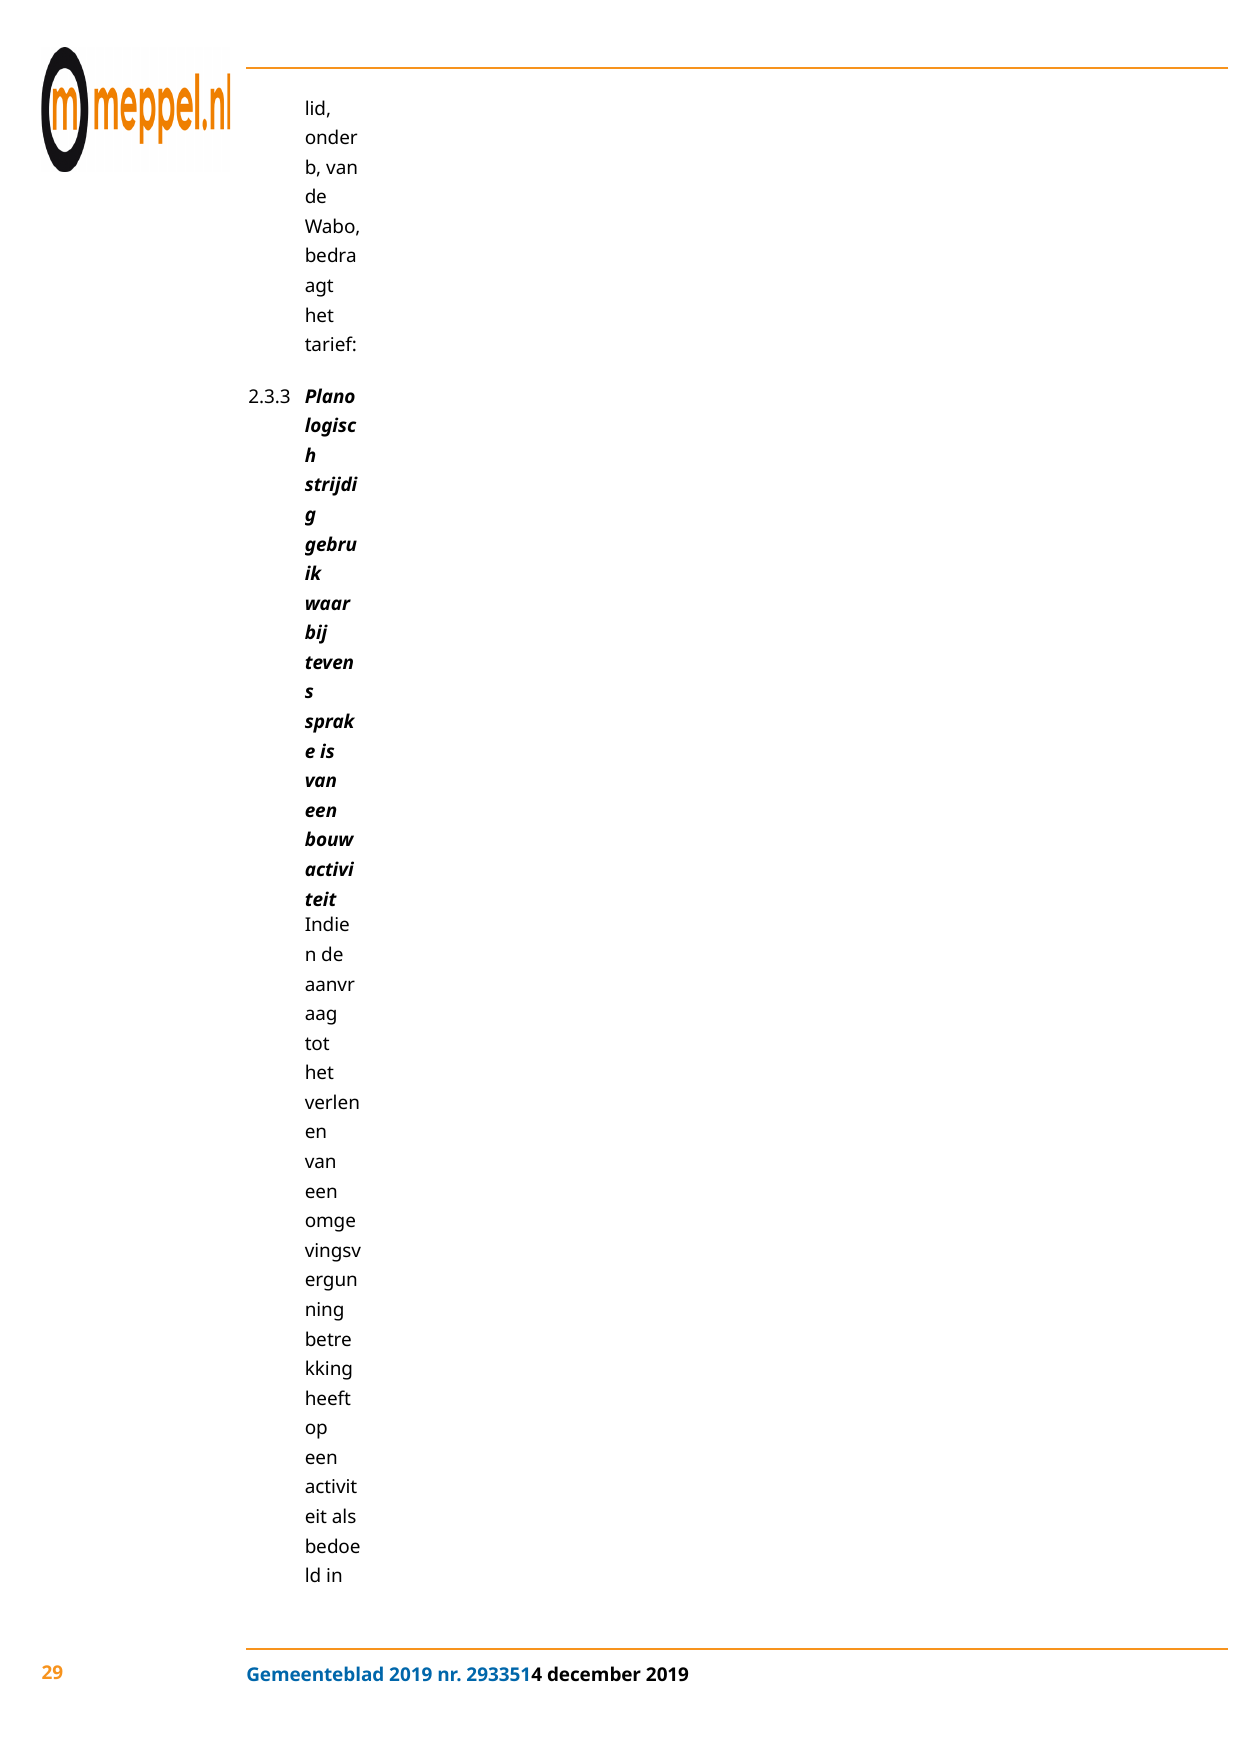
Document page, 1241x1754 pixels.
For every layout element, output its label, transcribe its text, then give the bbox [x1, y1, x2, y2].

table_cell lid, onder b, van de Wabo, bedraagt het tarief: [305, 95, 361, 357]
table_cell [248, 912, 304, 1588]
picture [41, 47, 231, 172]
table_cell [248, 95, 304, 357]
table_cell [361, 912, 417, 1588]
table_cell Planologisch strijdig gebruik waarbij tevens sprake is van een bouwactiviteit [305, 383, 361, 912]
table_cell [248, 357, 304, 383]
table_cell [361, 357, 417, 383]
table_cell 2.3.3 [248, 383, 304, 912]
table_cell [305, 357, 361, 383]
table_cell [361, 383, 417, 912]
table_cell Indien de aanvraag tot het verlenen van een omgevingsvergunning betrekking heeft op een activiteit als bedoeld in [305, 912, 361, 1588]
table_cell [361, 95, 417, 357]
